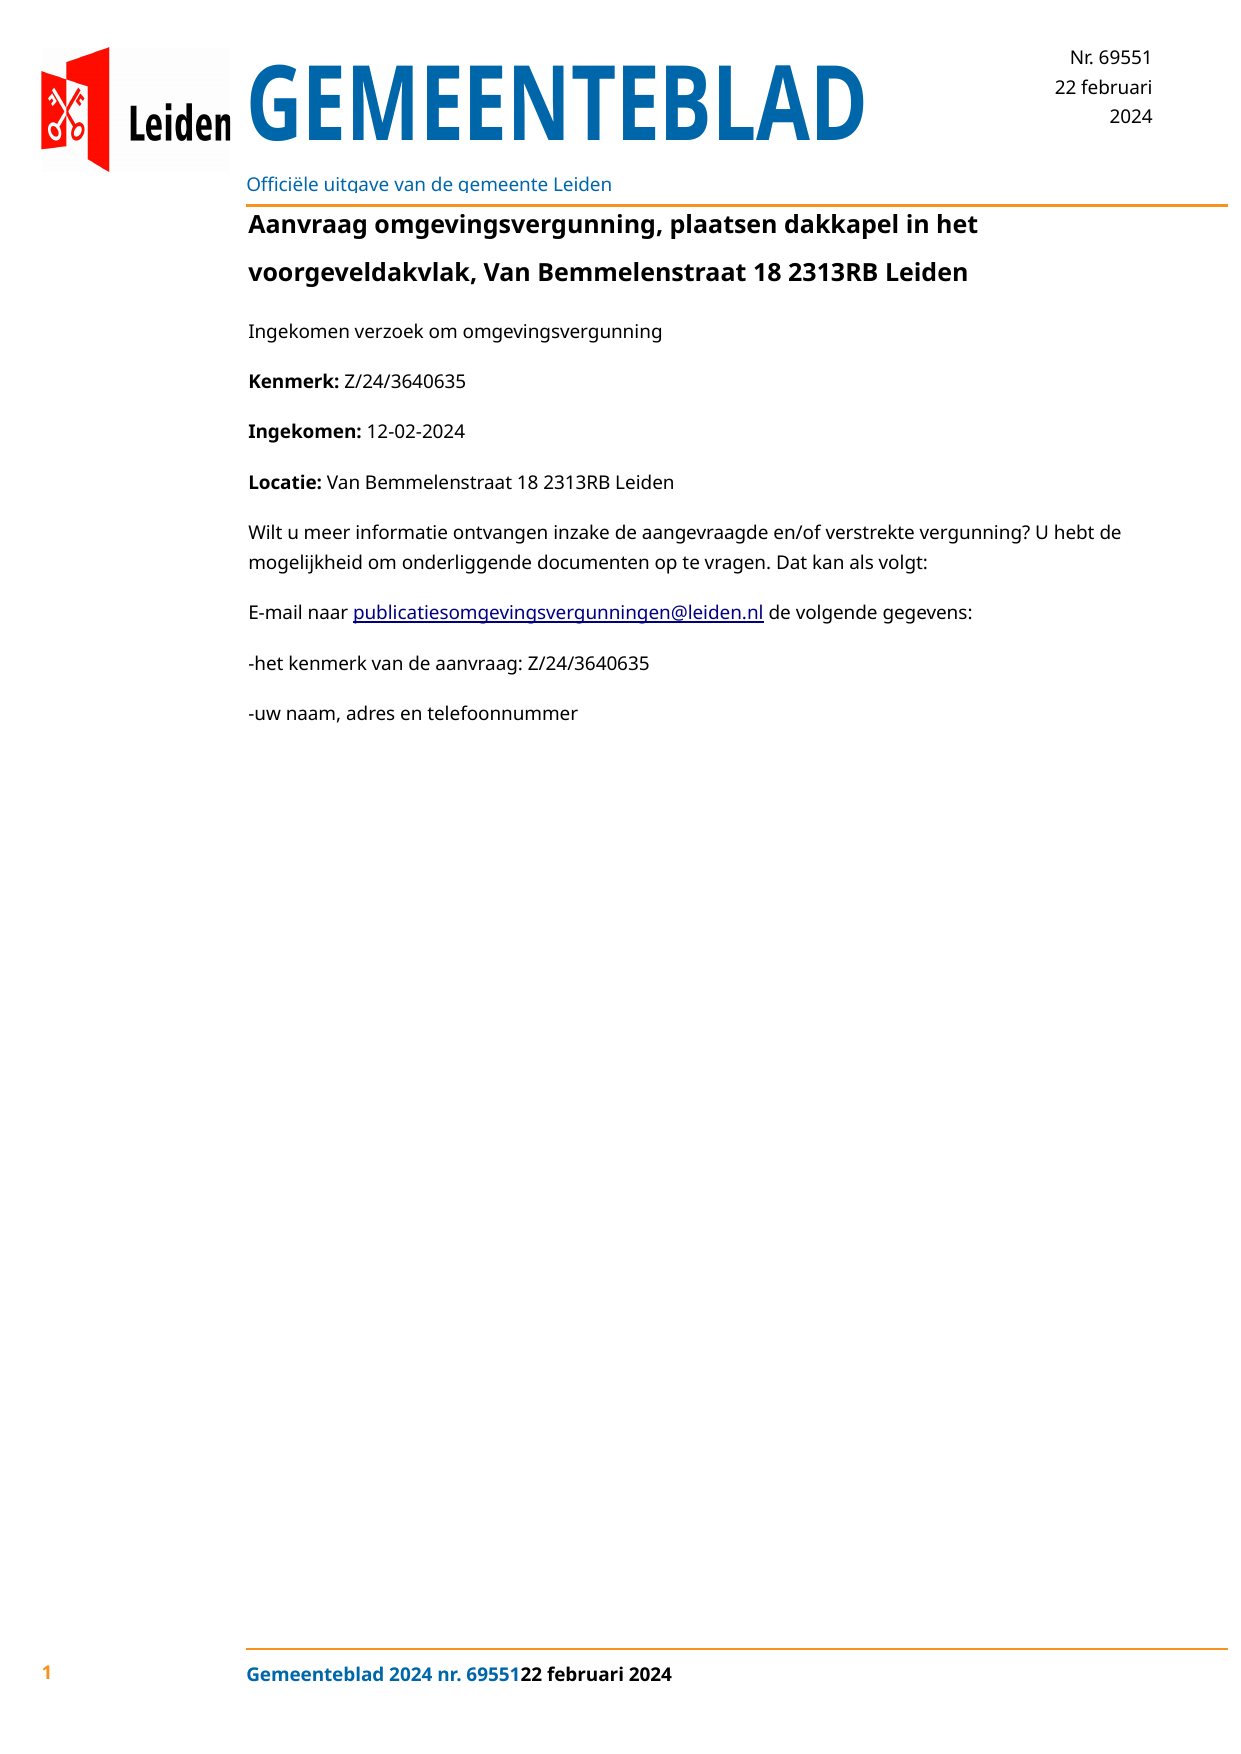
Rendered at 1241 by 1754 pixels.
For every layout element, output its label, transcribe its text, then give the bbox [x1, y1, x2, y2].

text Ingekomen verzoek om omgevingsvergunning [248, 318, 1152, 344]
picture [41, 47, 231, 172]
text Locatie: Van Bemmelenstraat 18 2313RB Leiden [248, 469, 1152, 495]
text Aanvraag omgevingsvergunning, plaatsen dakkapel in het voorgeveldakvlak, Van Bemmelenstraat 18 2313RB Leiden [248, 207, 1152, 288]
text -uw naam, adres en telefoonnummer [248, 700, 1152, 726]
text Ingekomen: 12-02-2024 [248, 419, 1152, 444]
text Kenmerk: Z/24/3640635 [248, 368, 1152, 394]
text -het kenmerk van de aanvraag: Z/24/3640635 [248, 650, 1152, 676]
text E-mail naar publicatiesomgevingsvergunningen@leiden.nl de volgende gegevens: [248, 599, 1152, 625]
text Wilt u meer informatie ontvangen inzake de aangevraagde en/of verstrekte vergunning? U hebt de mogelijkheid om onderliggende documenten op te vragen. Dat kan als volgt: [248, 519, 1152, 575]
